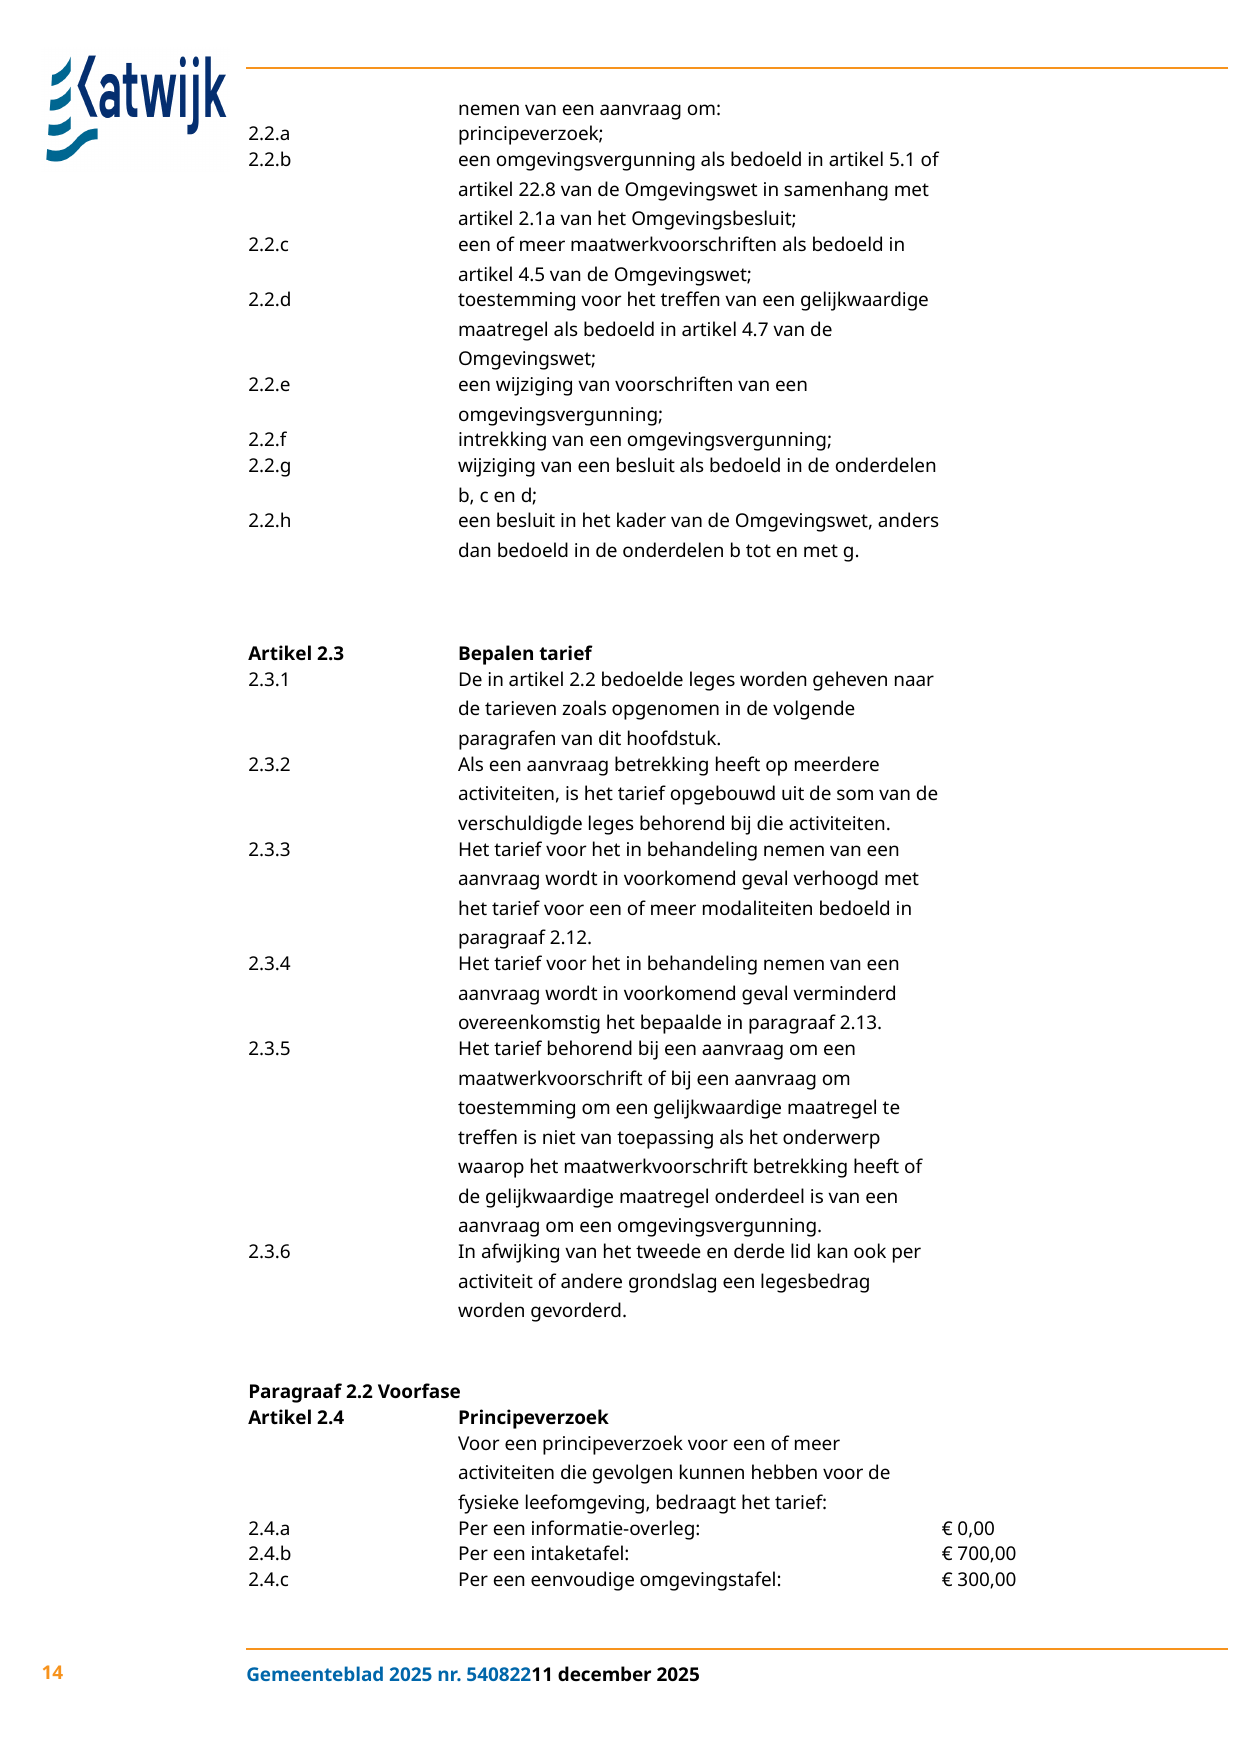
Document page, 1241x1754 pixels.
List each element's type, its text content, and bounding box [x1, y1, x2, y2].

table_cell Het tarief voor het in behandeling nemen van een aanvraag wordt in voorkomend geval verminderd overeenkomstig het bepaalde in paragraaf 2.13. [458, 950, 942, 1035]
table_cell Artikel 2.3 [248, 640, 458, 666]
table_cell 2.2.g [248, 453, 458, 508]
table_cell een besluit in het kader van de Omgevingswet, anders dan bedoeld in de onderdelen b tot en met g. [458, 508, 942, 563]
table_cell [942, 286, 1152, 371]
table_cell De in artikel 2.2 bedoelde leges worden geheven naar de tarieven zoals opgenomen in de volgende paragrafen van dit hoofdstuk. [458, 666, 942, 751]
table_cell Het tarief voor het in behandeling nemen van een aanvraag wordt in voorkomend geval verhoogd met het tarief voor een of meer modaliteiten bedoeld in paragraaf 2.12. [458, 836, 942, 950]
table_cell een wijziging van voorschriften van een omgevingsvergunning; [458, 371, 942, 427]
table_cell 2.3.5 [248, 1035, 458, 1238]
table_cell 2.3.3 [248, 836, 458, 950]
table_cell [942, 615, 1152, 640]
table_cell [942, 1035, 1152, 1238]
table_cell Bepalen tarief [458, 640, 1152, 666]
table_cell [942, 508, 1152, 563]
table_cell Artikel 2.4 [248, 1404, 458, 1430]
table_cell [458, 589, 942, 614]
table_cell [248, 615, 458, 640]
table_cell 2.2.d [248, 286, 458, 371]
table_cell [942, 453, 1152, 508]
table_cell [458, 563, 942, 589]
table_cell Per een informatie-overleg: [458, 1515, 942, 1541]
table_cell Voor een principeverzoek voor een of meer activiteiten die gevolgen kunnen hebben voor de fysieke leefomgeving, bedraagt het tarief: [458, 1430, 942, 1515]
table_cell [942, 231, 1152, 286]
table_cell [942, 146, 1152, 231]
table_cell 2.2.c [248, 231, 458, 286]
picture [41, 47, 231, 172]
table_cell 2.2.b [248, 146, 458, 231]
table_cell [942, 666, 1152, 751]
table_cell [942, 751, 1152, 836]
table_cell € 300,00 [942, 1566, 1152, 1592]
table_cell Per een eenvoudige omgevingstafel: [458, 1566, 942, 1592]
table_cell [248, 589, 458, 614]
table_cell [942, 371, 1152, 427]
table_cell 2.4.c [248, 1566, 458, 1592]
table_cell [458, 615, 942, 640]
table_cell wijziging van een besluit als bedoeld in de onderdelen b, c en d; [458, 453, 942, 508]
table_cell [942, 589, 1152, 614]
table_cell 2.3.1 [248, 666, 458, 751]
table_cell € 0,00 [942, 1515, 1152, 1541]
table_cell In afwijking van het tweede en derde lid kan ook per activiteit of andere grondslag een legesbedrag worden gevorderd. [458, 1238, 942, 1323]
table_cell een of meer maatwerkvoorschriften als bedoeld in artikel 4.5 van de Omgevingswet; [458, 231, 942, 286]
table_cell principeverzoek; [458, 121, 942, 146]
table_cell Paragraaf 2.2 Voorfase [248, 1379, 1152, 1404]
table_cell [942, 427, 1152, 452]
table_cell Per een intaketafel: [458, 1541, 942, 1566]
table_cell [248, 563, 458, 589]
table_cell intrekking van een omgevingsvergunning; [458, 427, 942, 452]
table_cell Principeverzoek [458, 1404, 1152, 1430]
table_cell 2.3.4 [248, 950, 458, 1035]
table_cell nemen van een aanvraag om: [458, 95, 942, 121]
table_cell [942, 950, 1152, 1035]
table_cell [942, 1430, 1152, 1515]
table_cell Als een aanvraag betrekking heeft op meerdere activiteiten, is het tarief opgebouwd uit de som van de verschuldigde leges behorend bij die activiteiten. [458, 751, 942, 836]
table_cell [248, 1323, 1152, 1378]
table_cell [942, 95, 1152, 121]
table_cell een omgevingsvergunning als bedoeld in artikel 5.1 of artikel 22.8 van de Omgevingswet in samenhang met artikel 2.1a van het Omgevingsbesluit; [458, 146, 942, 231]
table_cell [942, 1238, 1152, 1323]
table_cell 2.2.e [248, 371, 458, 427]
table_cell 2.2.a [248, 121, 458, 146]
table_cell [942, 563, 1152, 589]
table_cell [942, 121, 1152, 146]
table_cell 2.3.2 [248, 751, 458, 836]
table_cell [248, 1430, 458, 1515]
table_cell 2.4.b [248, 1541, 458, 1566]
table_cell [942, 836, 1152, 950]
table_cell 2.3.6 [248, 1238, 458, 1323]
table_cell [248, 95, 458, 121]
table_cell toestemming voor het treffen van een gelijkwaardige maatregel als bedoeld in artikel 4.7 van de Omgevingswet; [458, 286, 942, 371]
table_cell € 700,00 [942, 1541, 1152, 1566]
table_cell Het tarief behorend bij een aanvraag om een maatwerkvoorschrift of bij een aanvraag om toestemming om een gelijkwaardige maatregel te treffen is niet van toepassing als het onderwerp waarop het maatwerkvoorschrift betrekking heeft of de gelijkwaardige maatregel onderdeel is van een aanvraag om een omgevingsvergunning. [458, 1035, 942, 1238]
table_cell 2.4.a [248, 1515, 458, 1541]
table_cell 2.2.f [248, 427, 458, 452]
table_cell 2.2.h [248, 508, 458, 563]
